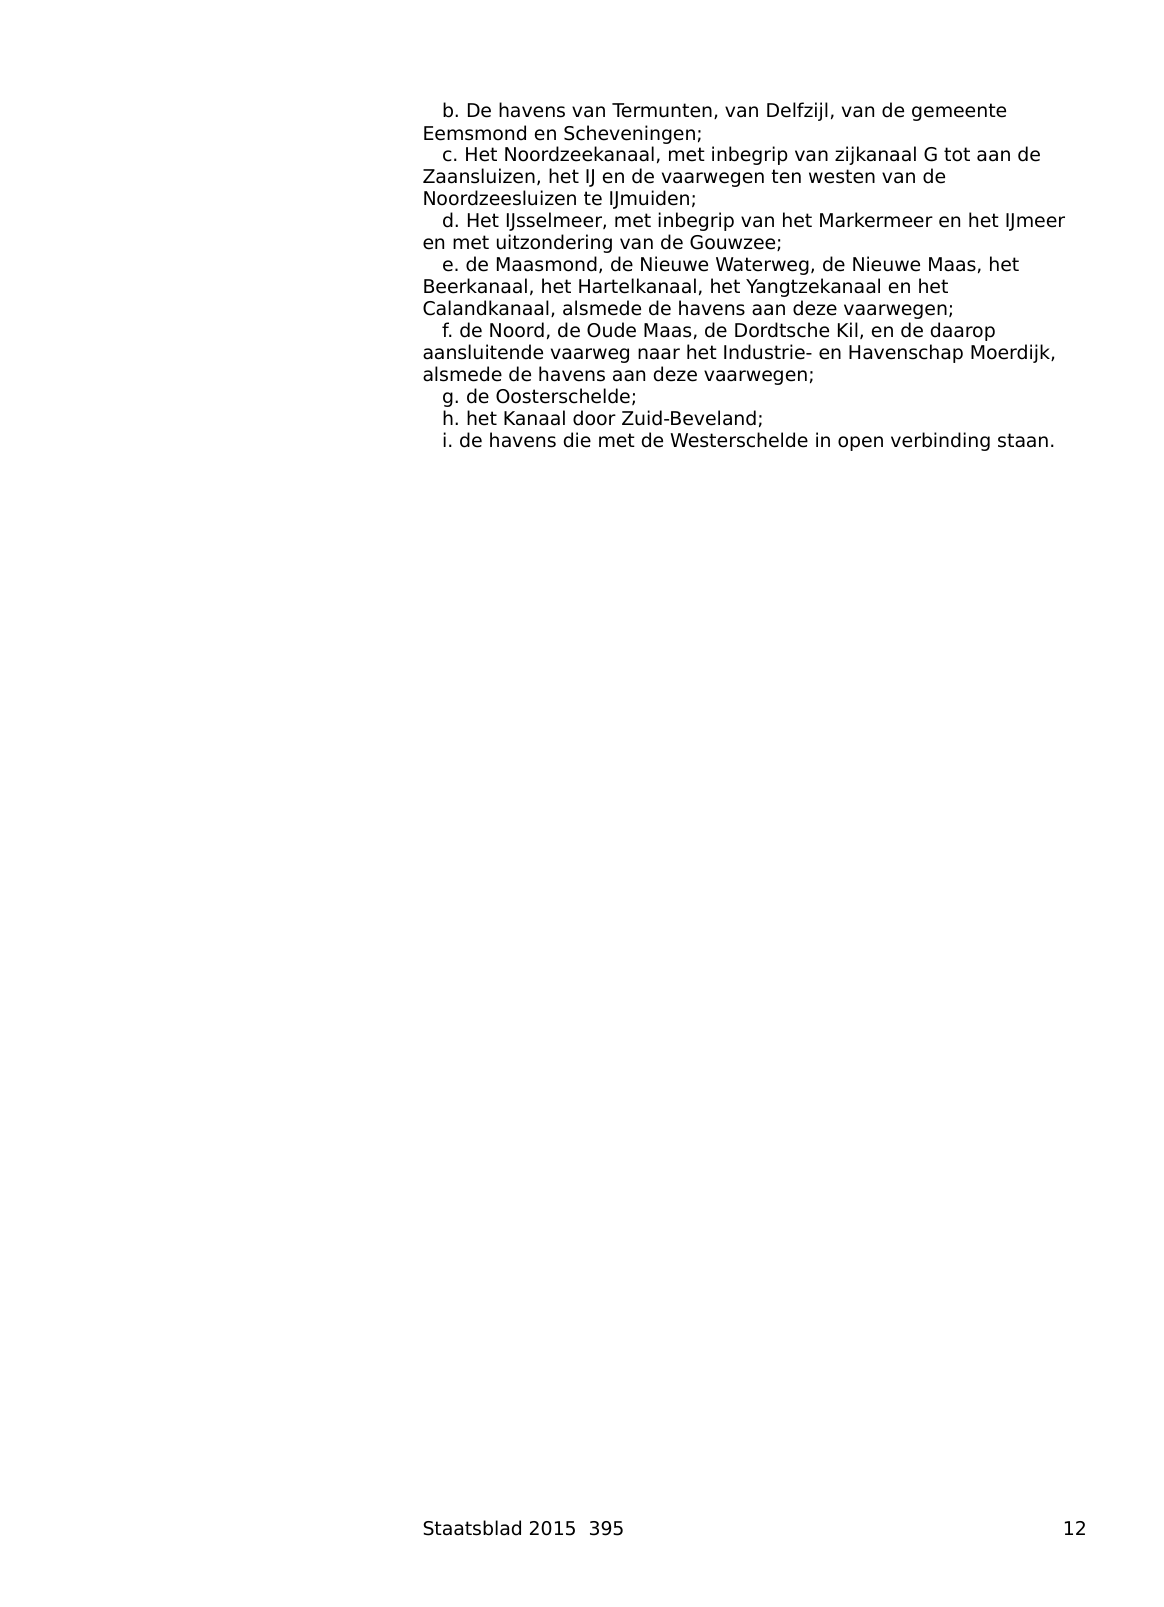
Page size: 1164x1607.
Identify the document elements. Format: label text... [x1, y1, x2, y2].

text f. de Noord, de Oude Maas, de Dordtsche Kil, en de daarop aansluitende vaarweg naar het Industrie- en Havenschap Moerdijk, alsmede de havens aan deze vaarwegen; [422, 320, 1087, 386]
text g. de Oosterschelde; [422, 386, 1087, 408]
text b. De havens van Termunten, van Delfzijl, van de gemeente Eemsmond en Scheveningen; [422, 100, 1087, 144]
text e. de Maasmond, de Nieuwe Waterweg, de Nieuwe Maas, het Beerkanaal, het Hartelkanaal, het Yangtzekanaal en het Calandkanaal, alsmede de havens aan deze vaarwegen; [422, 254, 1087, 320]
text c. Het Noordzeekanaal, met inbegrip van zijkanaal G tot aan de Zaansluizen, het IJ en de vaarwegen ten westen van de Noordzeesluizen te IJmuiden; [422, 144, 1087, 210]
text i. de havens die met de Westerschelde in open verbinding staan. [422, 430, 1087, 452]
text d. Het IJsselmeer, met inbegrip van het Markermeer en het IJmeer en met uitzondering van de Gouwzee; [422, 210, 1087, 254]
text h. het Kanaal door Zuid-Beveland; [422, 408, 1087, 430]
